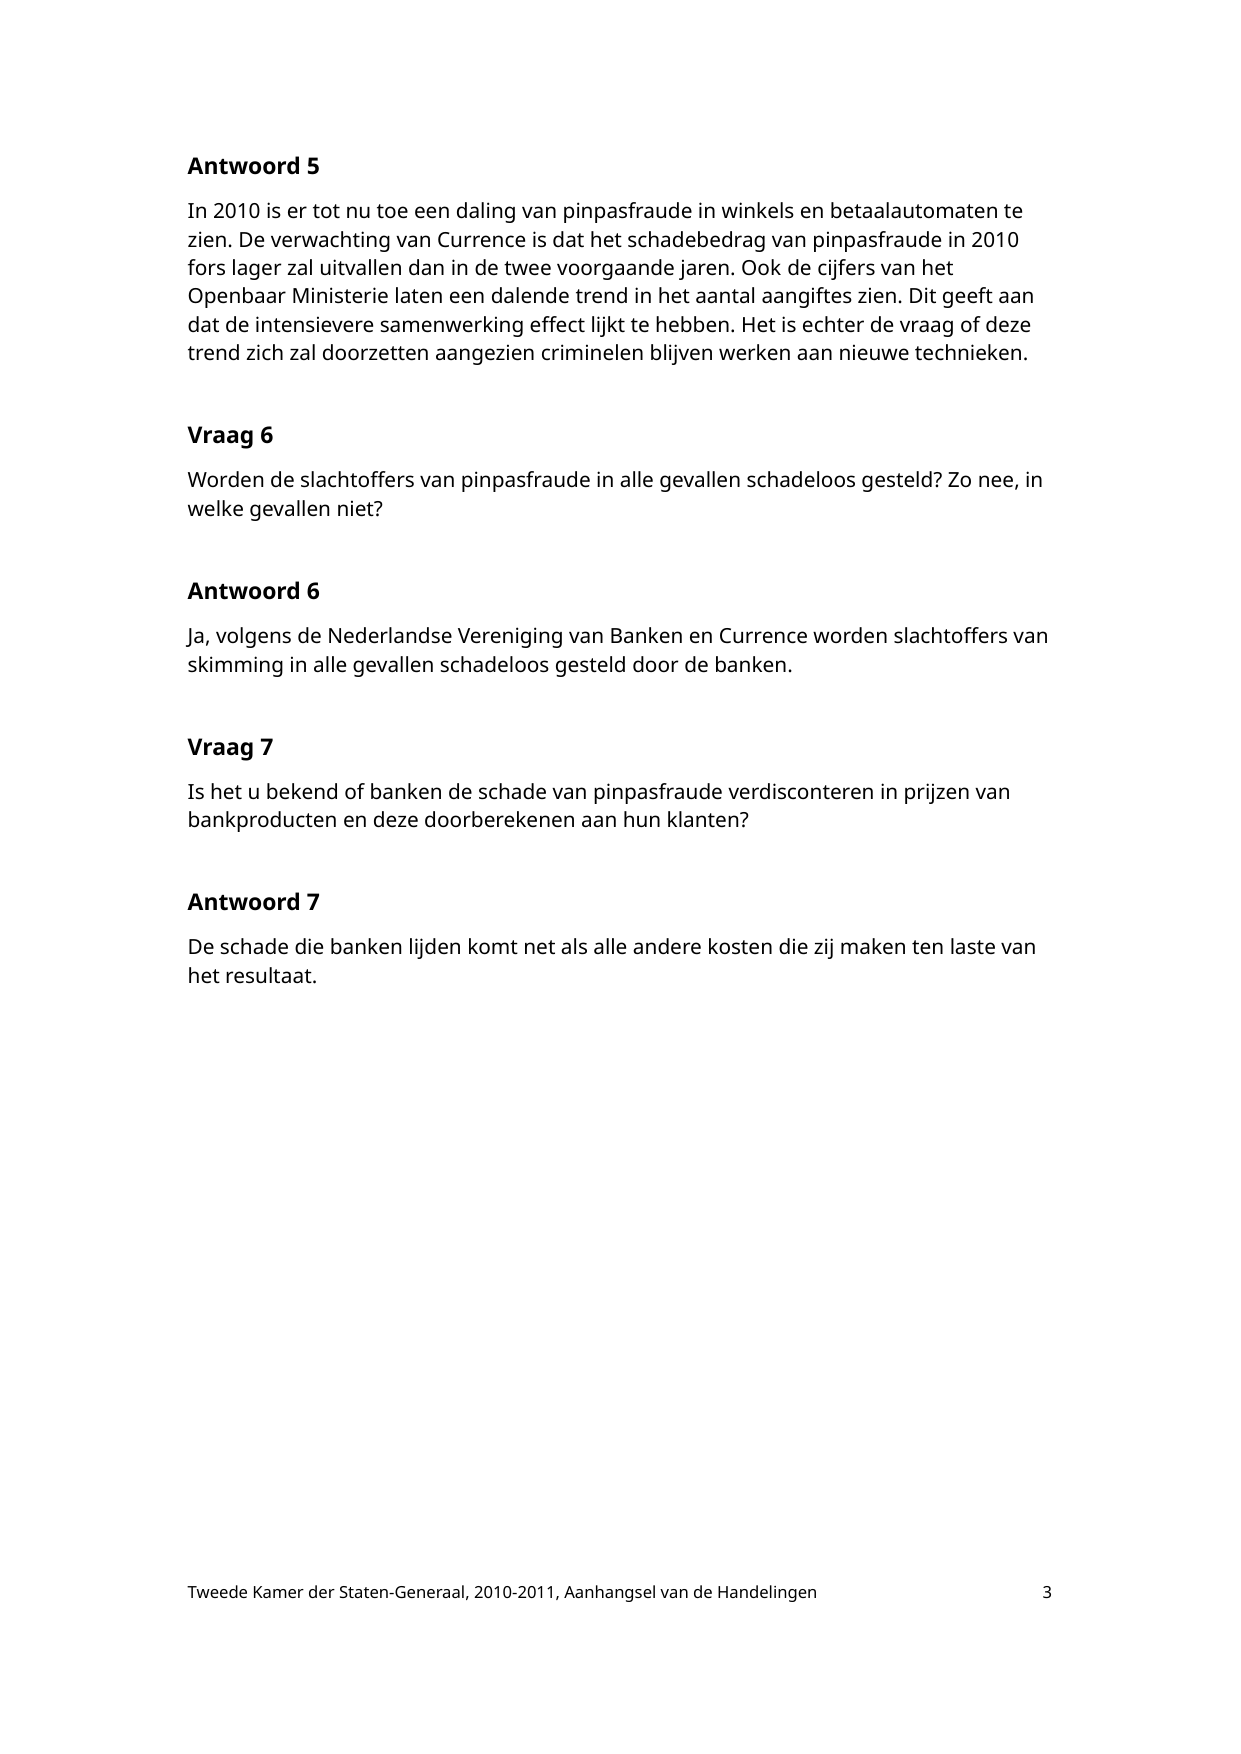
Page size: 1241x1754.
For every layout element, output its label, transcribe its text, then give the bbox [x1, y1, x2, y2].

text In 2010 is er tot nu toe een daling van pinpasfraude in winkels en betaalautomaten te zien. De verwachting van Currence is dat het schadebedrag van pinpasfraude in 2010 fors lager zal uitvallen dan in de twee voorgaande jaren. Ook de cijfers van het Openbaar Ministerie laten een dalende trend in het aantal aangiftes zien. Dit geeft aan dat de intensievere samenwerking effect lijkt te hebben. Het is echter de vraag of deze trend zich zal doorzetten aangezien criminelen blijven werken aan nieuwe technieken. [187, 196, 1053, 367]
text Worden de slachtoffers van pinpasfraude in alle gevallen schadeloos gesteld? Zo nee, in welke gevallen niet? [187, 466, 1053, 522]
subtitle Vraag 6 [187, 419, 1053, 451]
subtitle Antwoord 6 [187, 575, 1053, 606]
text Ja, volgens de Nederlandse Vereniging van Banken en Currence worden slachtoffers van skimming in alle gevallen schadeloos gesteld door de banken. [187, 621, 1053, 678]
subtitle Antwoord 7 [187, 886, 1053, 917]
text De schade die banken lijden komt net als alle andere kosten die zij maken ten laste van het resultaat. [187, 932, 1053, 989]
subtitle Vraag 7 [187, 731, 1053, 762]
text Is het u bekend of banken de schade van pinpasfraude verdisconteren in prijzen van bankproducten en deze doorberekenen aan hun klanten? [187, 777, 1053, 834]
subtitle Antwoord 5 [187, 150, 1053, 181]
